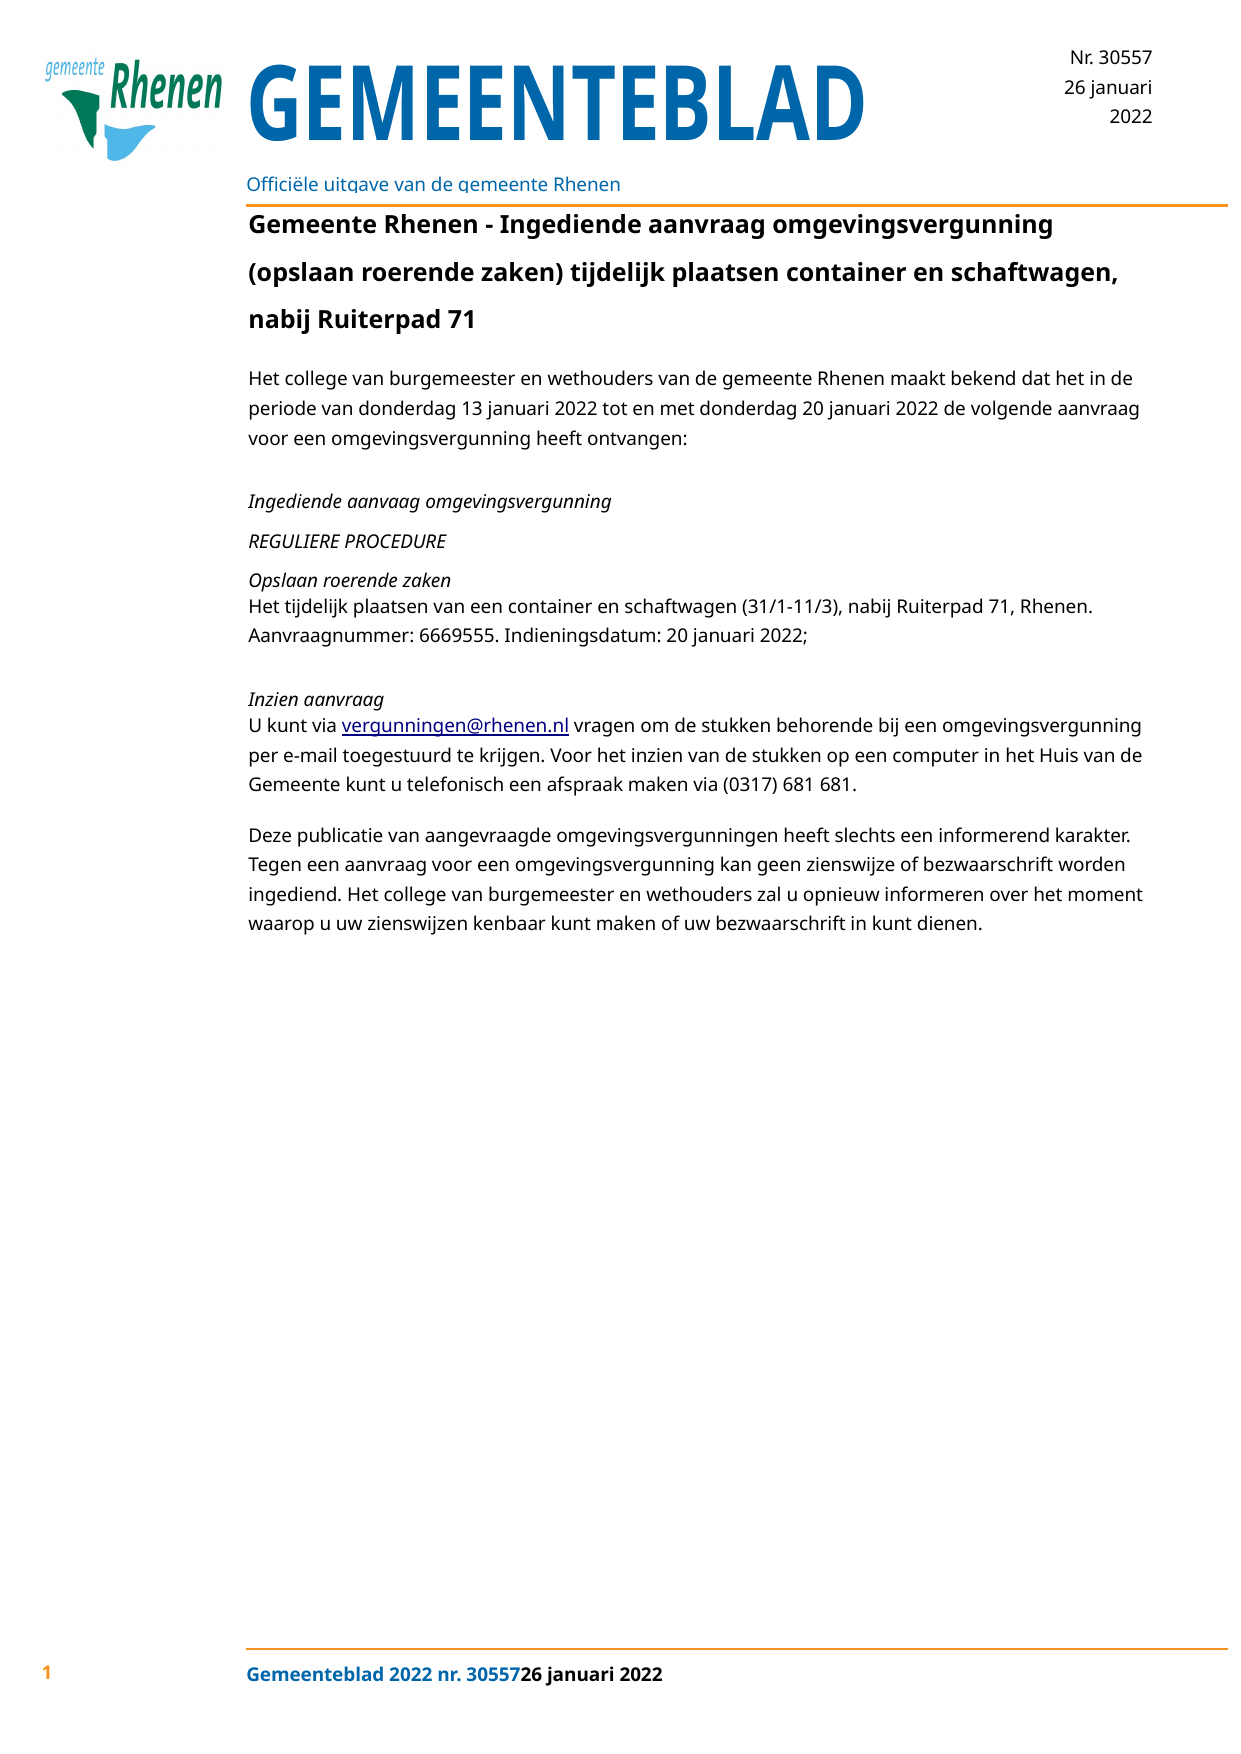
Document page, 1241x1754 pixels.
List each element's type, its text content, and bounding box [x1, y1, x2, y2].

text REGULIERE PROCEDURE [248, 528, 1152, 554]
text Het tijdelijk plaatsen van een container en schaftwagen (31/1-11/3), nabij Ruiterpad 71, Rhenen. Aanvraagnummer: 6669555. Indieningsdatum: 20 januari 2022; [248, 593, 1152, 648]
text Ingediende aanvaag omgevingsvergunning [248, 489, 1152, 514]
text Opslaan roerende zaken [248, 567, 1152, 593]
text Gemeente Rhenen - Ingediende aanvraag omgevingsvergunning (opslaan roerende zaken) tijdelijk plaatsen container en schaftwagen, nabij Ruiterpad 71 [248, 207, 1152, 336]
picture [41, 47, 231, 172]
text Deze publicatie van aangevraagde omgevingsvergunningen heeft slechts een informerend karakter. Tegen een aanvraag voor een omgevingsvergunning kan geen zienswijze of bezwaarschrift worden ingediend. Het college van burgemeester en wethouders zal u opnieuw informeren over het moment waarop u uw zienswijzen kenbaar kunt maken of uw bezwaarschrift in kunt dienen. [248, 822, 1152, 936]
text U kunt via vergunningen@rhenen.nl vragen om de stukken behorende bij een omgevingsvergunning per e-mail toegestuurd te krijgen. Voor het inzien van de stukken op een computer in het Huis van de Gemeente kunt u telefonisch een afspraak maken via (0317) 681 681. [248, 712, 1152, 797]
text Inzien aanvraag [248, 686, 1152, 712]
text Het college van burgemeester en wethouders van de gemeente Rhenen maakt bekend dat het in de periode van donderdag 13 januari 2022 tot en met donderdag 20 januari 2022 de volgende aanvraag voor een omgevingsvergunning heeft ontvangen: [248, 366, 1152, 450]
